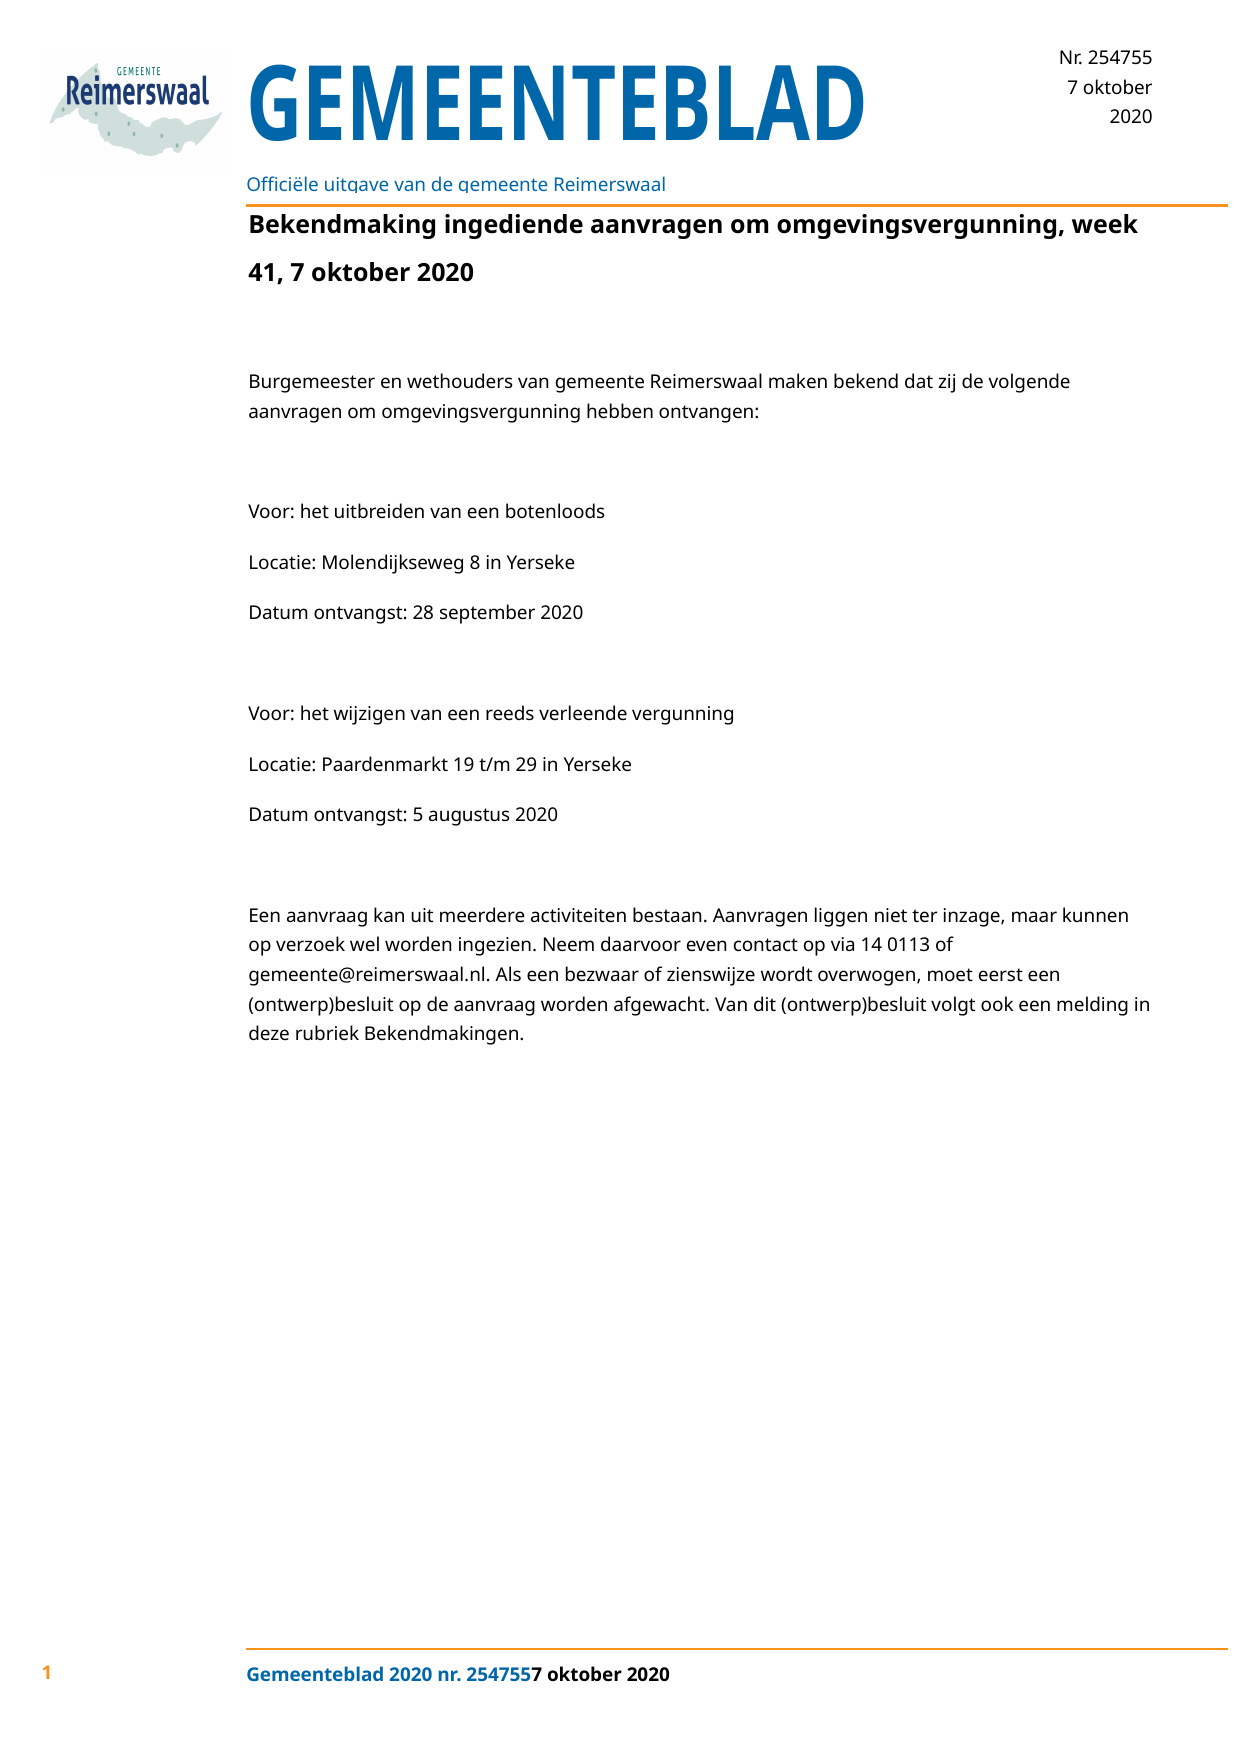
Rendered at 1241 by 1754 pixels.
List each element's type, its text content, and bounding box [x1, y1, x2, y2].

picture [41, 47, 231, 172]
text Datum ontvangst: 28 september 2020 [248, 599, 1152, 625]
text Locatie: Paardenmarkt 19 t/m 29 in Yerseke [248, 751, 1152, 777]
text Bekendmaking ingediende aanvragen om omgevingsvergunning, week 41, 7 oktober 2020 [248, 207, 1152, 288]
text Datum ontvangst: 5 augustus 2020 [248, 801, 1152, 827]
text Een aanvraag kan uit meerdere activiteiten bestaan. Aanvragen liggen niet ter inzage, maar kunnen op verzoek wel worden ingezien. Neem daarvoor even contact op via 14 0113 of gemeente@reimerswaal.nl. Als een bezwaar of zienswijze wordt overwogen, moet eerst een (ontwerp)besluit op de aanvraag worden afgewacht. Van dit (ontwerp)besluit volgt ook een melding in deze rubriek Bekendmakingen. [248, 902, 1152, 1046]
text Voor: het uitbreiden van een botenloods [248, 499, 1152, 524]
text Locatie: Molendijkseweg 8 in Yerseke [248, 549, 1152, 575]
text Voor: het wijzigen van een reeds verleende vergunning [248, 700, 1152, 726]
text Burgemeester en wethouders van gemeente Reimerswaal maken bekend dat zij de volgende aanvragen om omgevingsvergunning hebben ontvangen: [248, 368, 1152, 424]
